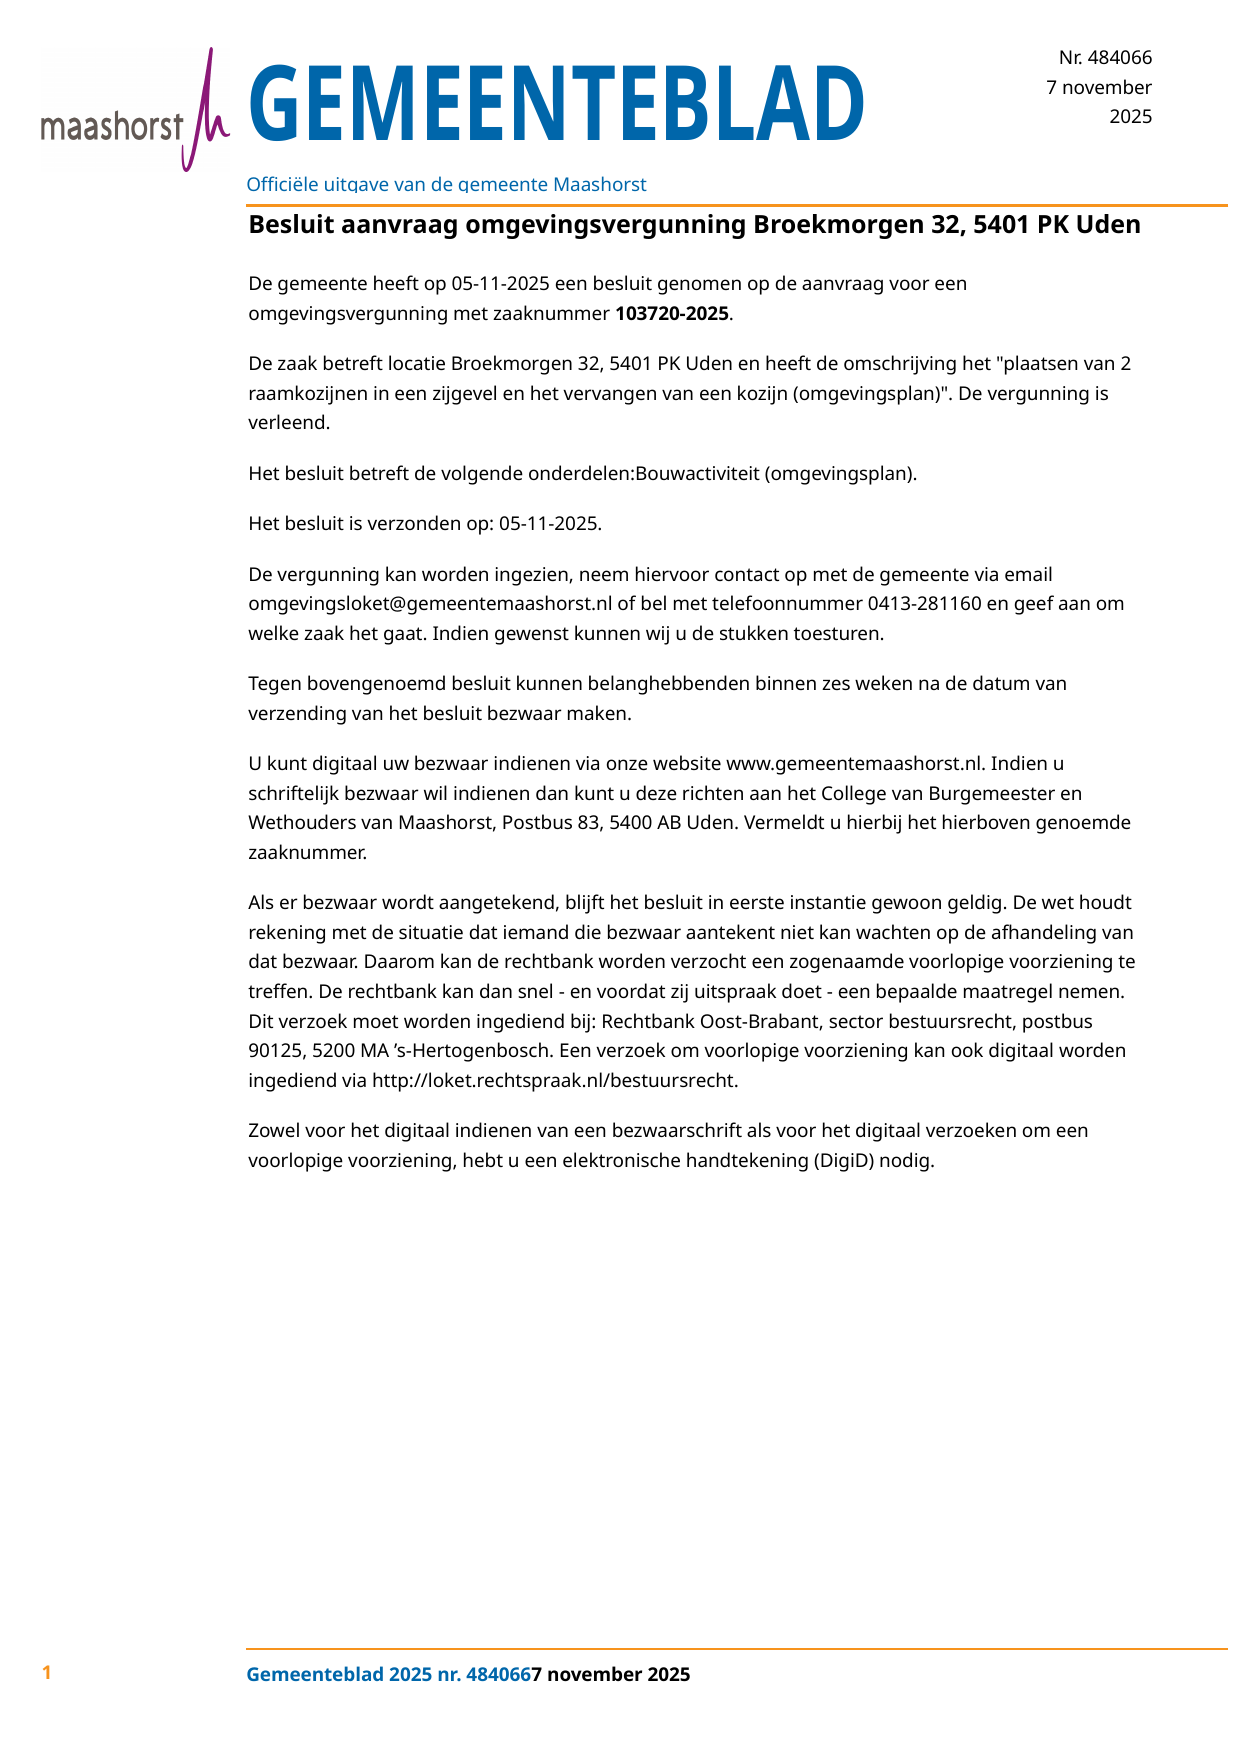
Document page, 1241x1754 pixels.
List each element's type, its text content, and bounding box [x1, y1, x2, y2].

text Het besluit is verzonden op: 05-11-2025. [248, 510, 1152, 536]
text Besluit aanvraag omgevingsvergunning Broekmorgen 32, 5401 PK Uden [248, 207, 1152, 241]
text De vergunning kan worden ingezien, neem hiervoor contact op met de gemeente via email omgevingsloket@gemeentemaashorst.nl of bel met telefoonnummer 0413-281160 en geef aan om welke zaak het gaat. Indien gewenst kunnen wij u de stukken toesturen. [248, 561, 1152, 646]
picture [41, 47, 231, 172]
text U kunt digitaal uw bezwaar indienen via onze website www.gemeentemaashorst.nl. Indien u schriftelijk bezwaar wil indienen dan kunt u deze richten aan het College van Burgemeester en Wethouders van Maashorst, Postbus 83, 5400 AB Uden. Vermeldt u hierbij het hierboven genoemde zaaknummer. [248, 750, 1152, 865]
text De zaak betreft locatie Broekmorgen 32, 5401 PK Uden en heeft de omschrijving het "plaatsen van 2 raamkozijnen in een zijgevel en het vervangen van een kozijn (omgevingsplan)". De vergunning is verleend. [248, 350, 1152, 435]
text Zowel voor het digitaal indienen van een bezwaarschrift als voor het digitaal verzoeken om een voorlopige voorziening, hebt u een elektronische handtekening (DigiD) nodig. [248, 1117, 1152, 1173]
text Tegen bovengenoemd besluit kunnen belanghebbenden binnen zes weken na de datum van verzending van het besluit bezwaar maken. [248, 670, 1152, 726]
text De gemeente heeft op 05-11-2025 een besluit genomen op de aanvraag voor een omgevingsvergunning met zaaknummer 103720-2025. [248, 270, 1152, 326]
text Het besluit betreft de volgende onderdelen:Bouwactiviteit (omgevingsplan). [248, 460, 1152, 486]
text Als er bezwaar wordt aangetekend, blijft het besluit in eerste instantie gewoon geldig. De wet houdt rekening met de situatie dat iemand die bezwaar aantekent niet kan wachten op de afhandeling van dat bezwaar. Daarom kan de rechtbank worden verzocht een zogenaamde voorlopige voorziening te treffen. De rechtbank kan dan snel - en voordat zij uitspraak doet - een bepaalde maatregel nemen. Dit verzoek moet worden ingediend bij: Rechtbank Oost-Brabant, sector bestuursrecht, postbus 90125, 5200 MA ’s-Hertogenbosch. Een verzoek om voorlopige voorziening kan ook digitaal worden ingediend via http://loket.rechtspraak.nl/bestuursrecht. [248, 889, 1152, 1093]
